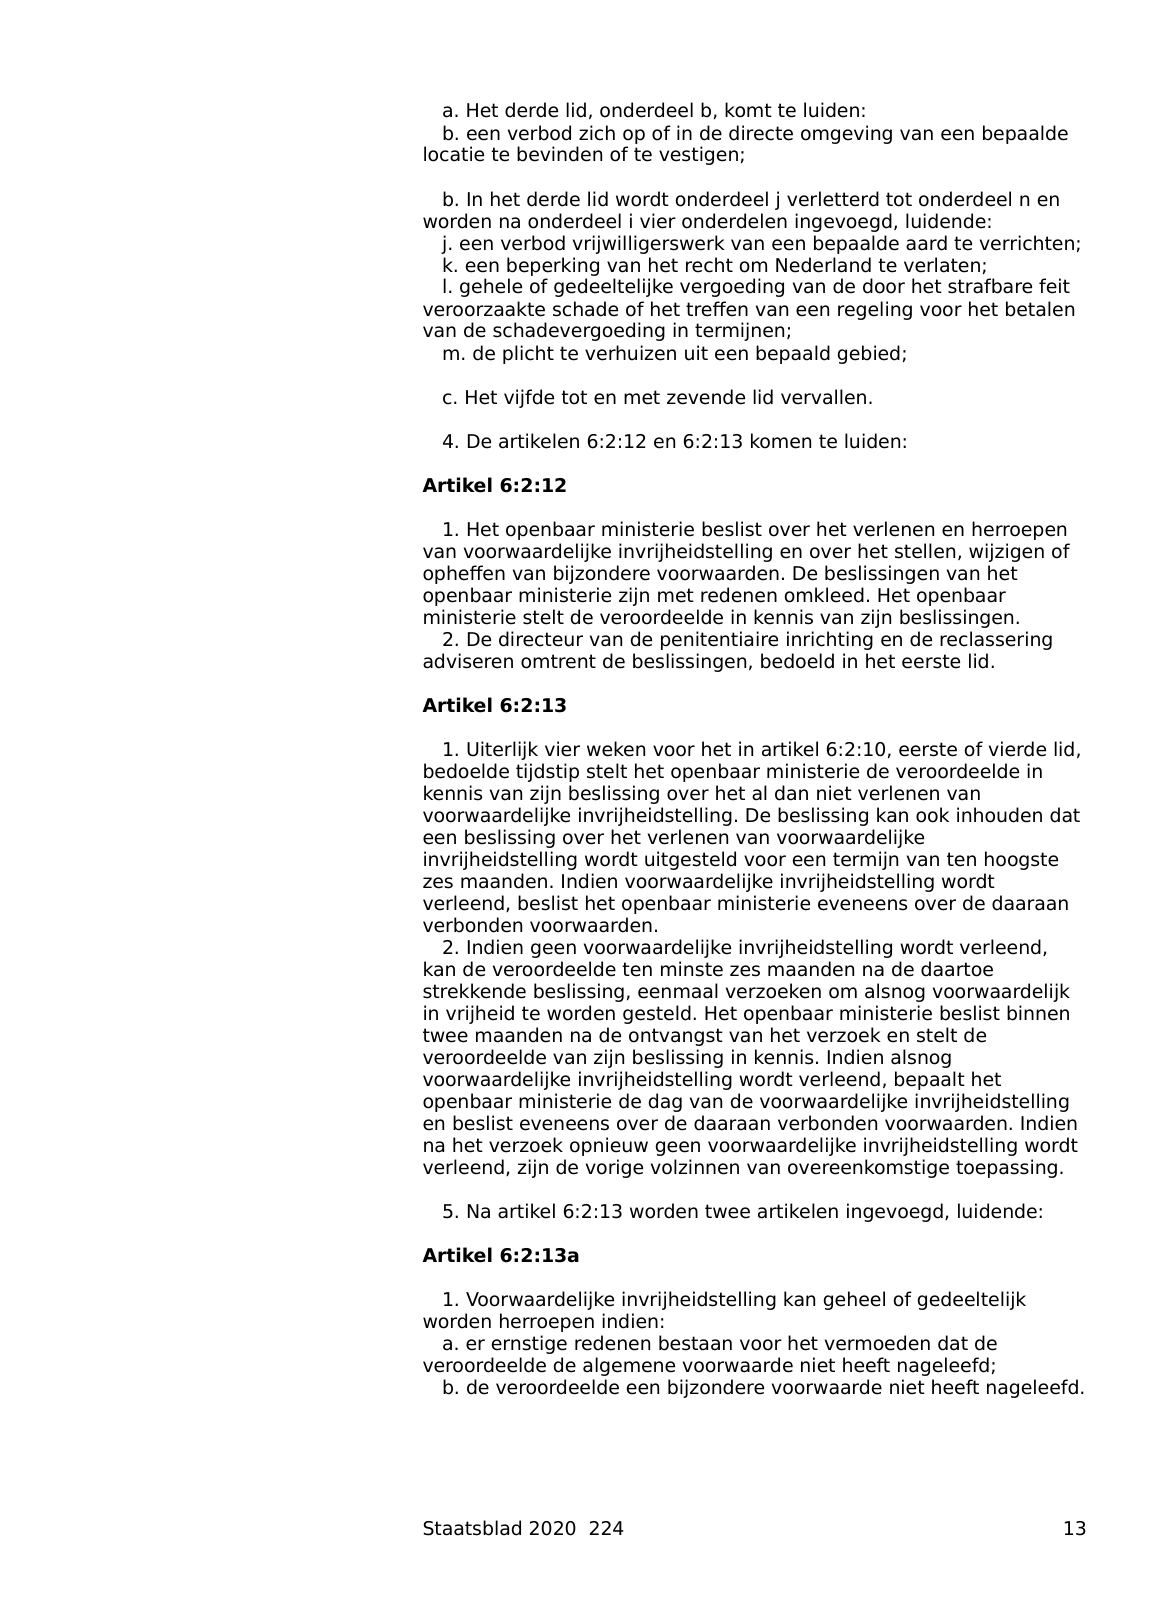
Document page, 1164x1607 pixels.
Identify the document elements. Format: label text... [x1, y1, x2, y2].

text a. Het derde lid, onderdeel b, komt te luiden: [422, 100, 1087, 122]
text b. de veroordeelde een bijzondere voorwaarde niet heeft nageleefd. [422, 1377, 1087, 1399]
text 1. Uiterlijk vier weken voor het in artikel 6:2:10, eerste of vierde lid, bedoelde tijdstip stelt het openbaar ministerie de veroordeelde in kennis van zijn beslissing over het al dan niet verlenen van voorwaardelijke invrijheidstelling. De beslissing kan ook inhouden dat een beslissing over het verlenen van voorwaardelijke invrijheidstelling wordt uitgesteld voor een termijn van ten hoogste zes maanden. Indien voorwaardelijke invrijheidstelling wordt verleend, beslist het openbaar ministerie eveneens over de daaraan verbonden voorwaarden. [422, 739, 1087, 937]
text c. Het vijfde tot en met zevende lid vervallen. [422, 387, 1087, 408]
text j. een verbod vrijwilligerswerk van een bepaalde aard te verrichten; [422, 232, 1087, 254]
text 1. Voorwaardelijke invrijheidstelling kan geheel of gedeeltelijk worden herroepen indien: [422, 1289, 1087, 1333]
text l. gehele of gedeeltelijke vergoeding van de door het strafbare feit veroorzaakte schade of het treffen van een regeling voor het betalen van de schadevergoeding in termijnen; [422, 276, 1087, 342]
text 5. Na artikel 6:2:13 worden twee artikelen ingevoegd, luidende: [422, 1201, 1087, 1223]
subtitle Artikel 6:2:13 [422, 695, 1087, 717]
text m. de plicht te verhuizen uit een bepaald gebied; [422, 342, 1087, 364]
subtitle Artikel 6:2:12 [422, 475, 1087, 497]
text 1. Het openbaar ministerie beslist over het verlenen en herroepen van voorwaardelijke invrijheidstelling en over het stellen, wijzigen of opheffen van bijzondere voorwaarden. De beslissingen van het openbaar ministerie zijn met redenen omkleed. Het openbaar ministerie stelt de veroordeelde in kennis van zijn beslissingen. [422, 519, 1087, 629]
subtitle Artikel 6:2:13a [422, 1245, 1087, 1267]
text b. een verbod zich op of in de directe omgeving van een bepaalde locatie te bevinden of te vestigen; [422, 122, 1087, 166]
text 2. Indien geen voorwaardelijke invrijheidstelling wordt verleend, kan de veroordeelde ten minste zes maanden na de daartoe strekkende beslissing, eenmaal verzoeken om alsnog voorwaardelijk in vrijheid te worden gesteld. Het openbaar ministerie beslist binnen twee maanden na de ontvangst van het verzoek en stelt de veroordeelde van zijn beslissing in kennis. Indien alsnog voorwaardelijke invrijheidstelling wordt verleend, bepaalt het openbaar ministerie de dag van de voorwaardelijke invrijheidstelling en beslist eveneens over de daaraan verbonden voorwaarden. Indien na het verzoek opnieuw geen voorwaardelijke invrijheidstelling wordt verleend, zijn de vorige volzinnen van overeenkomstige toepassing. [422, 937, 1087, 1179]
text a. er ernstige redenen bestaan voor het vermoeden dat de veroordeelde de algemene voorwaarde niet heeft nageleefd; [422, 1333, 1087, 1377]
text k. een beperking van het recht om Nederland te verlaten; [422, 254, 1087, 276]
text b. In het derde lid wordt onderdeel j verletterd tot onderdeel n en worden na onderdeel i vier onderdelen ingevoegd, luidende: [422, 188, 1087, 232]
text 2. De directeur van de penitentiaire inrichting en de reclassering adviseren omtrent de beslissingen, bedoeld in het eerste lid. [422, 629, 1087, 673]
text 4. De artikelen 6:2:12 en 6:2:13 komen te luiden: [422, 431, 1087, 453]
